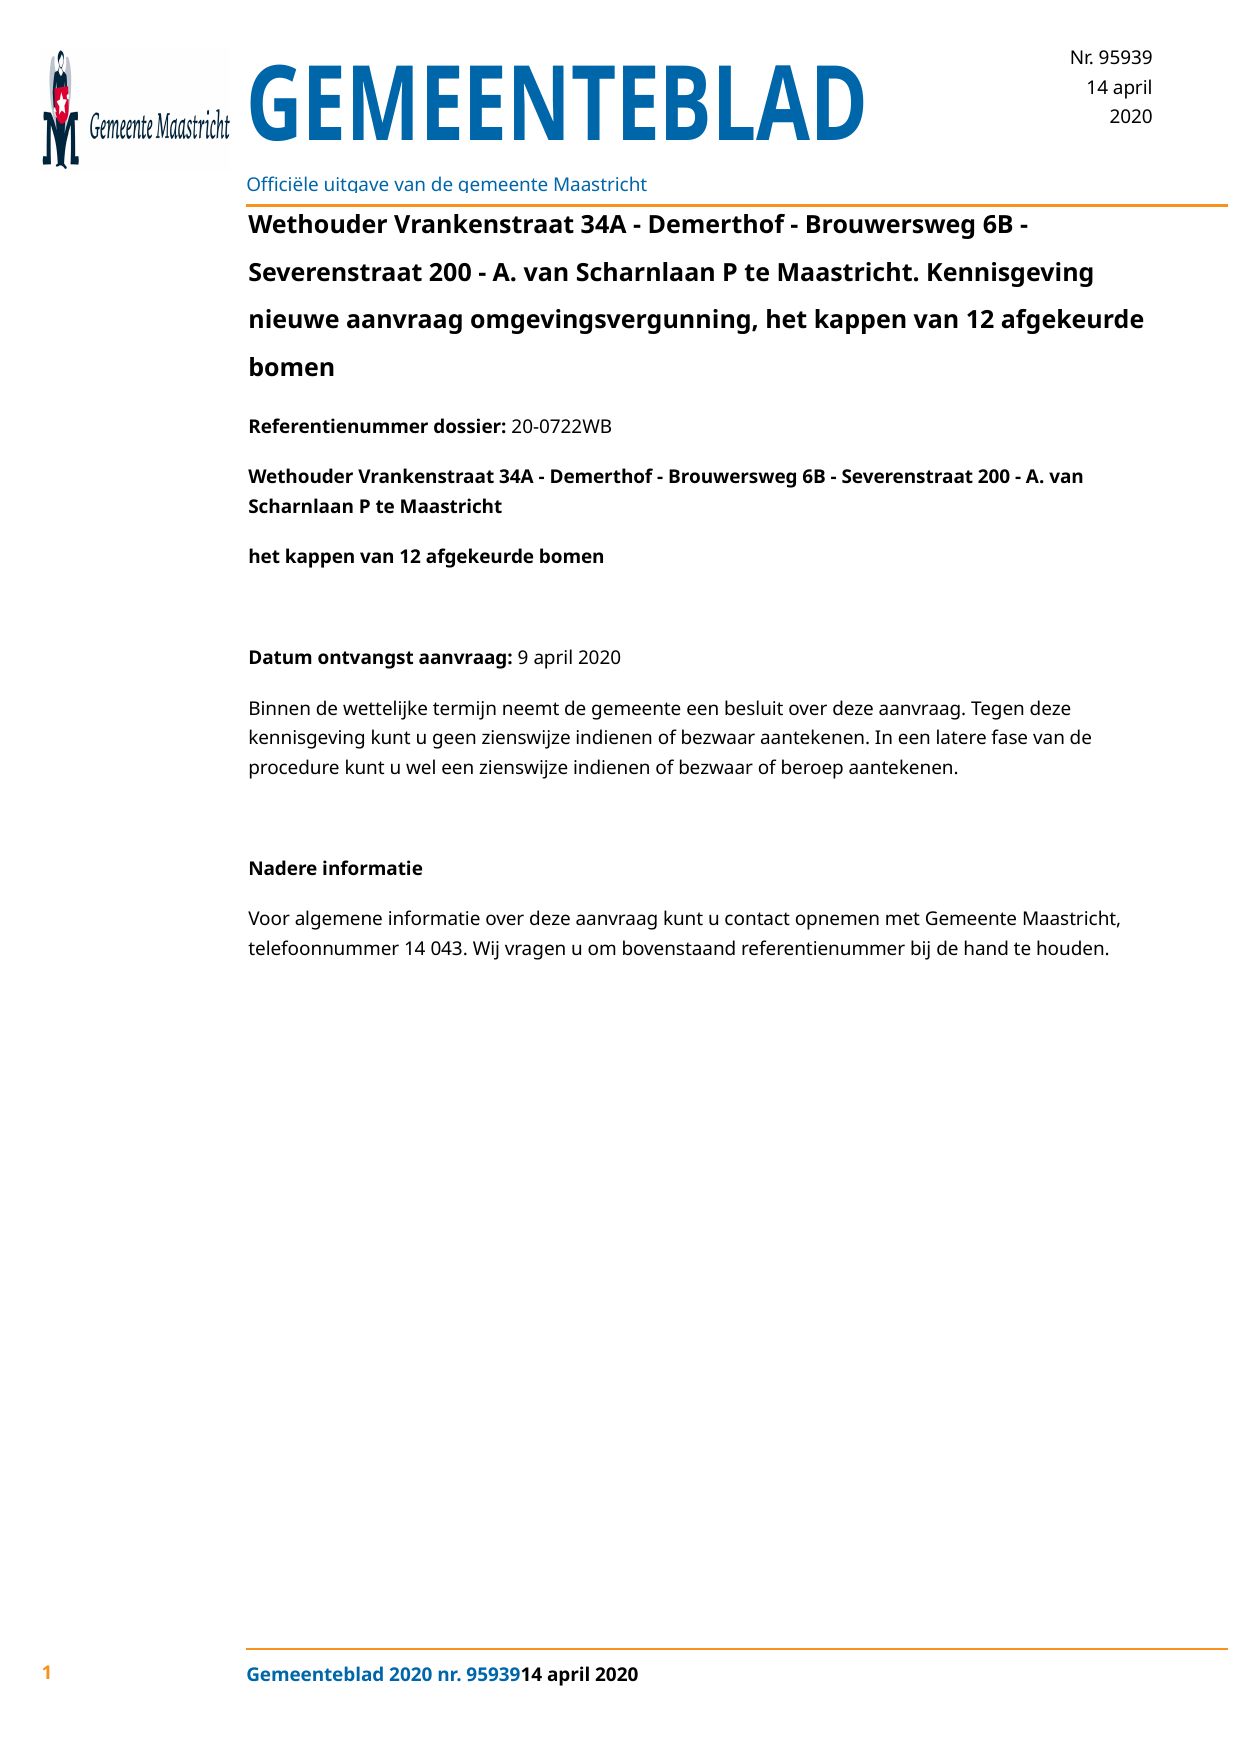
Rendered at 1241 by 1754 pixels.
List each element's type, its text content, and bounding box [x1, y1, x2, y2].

text Nadere informatie [248, 855, 1152, 881]
text Wethouder Vrankenstraat 34A - Demerthof - Brouwersweg 6B - Severenstraat 200 - A. van Scharnlaan P te Maastricht. Kennisgeving nieuwe aanvraag omgevingsvergunning, het kappen van 12 afgekeurde bomen [248, 207, 1152, 384]
text het kappen van 12 afgekeurde bomen [248, 543, 1152, 569]
picture [41, 47, 231, 172]
text Referentienummer dossier: 20-0722WB [248, 413, 1152, 439]
text Binnen de wettelijke termijn neemt de gemeente een besluit over deze aanvraag. Tegen deze kennisgeving kunt u geen zienswijze indienen of bezwaar aantekenen. In een latere fase van de procedure kunt u wel een zienswijze indienen of bezwaar of beroep aantekenen. [248, 695, 1152, 780]
text Wethouder Vrankenstraat 34A - Demerthof - Brouwersweg 6B - Severenstraat 200 - A. van Scharnlaan P te Maastricht [248, 463, 1152, 519]
text Datum ontvangst aanvraag: 9 april 2020 [248, 644, 1152, 670]
text Voor algemene informatie over deze aanvraag kunt u contact opnemen met Gemeente Maastricht, telefoonnummer 14 043. Wij vragen u om bovenstaand referentienummer bij de hand te houden. [248, 905, 1152, 961]
